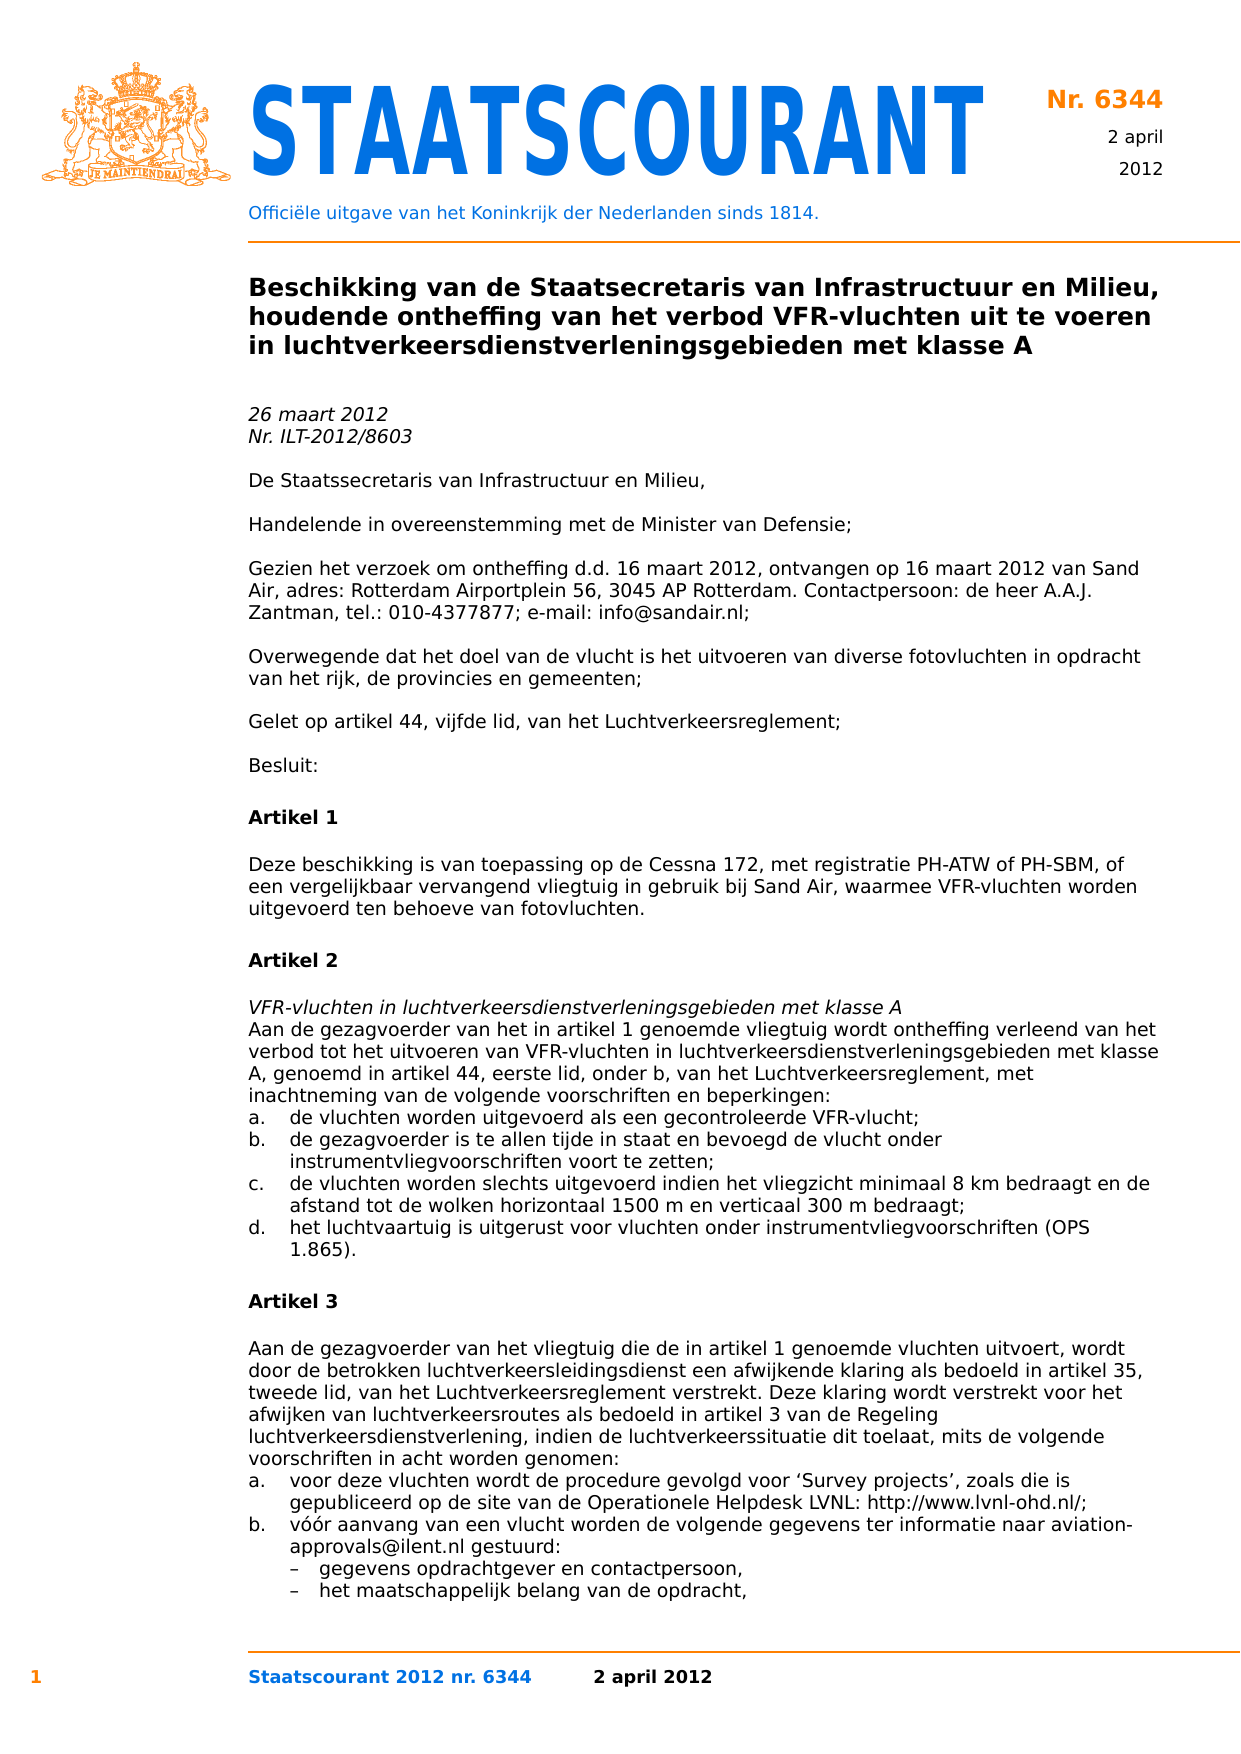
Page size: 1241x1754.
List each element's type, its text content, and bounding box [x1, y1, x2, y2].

text Besluit: [248, 755, 1163, 777]
text De Staatssecretaris van Infrastructuur en Milieu, [248, 470, 1163, 492]
table_header Nr. 6344 [998, 62, 1240, 121]
text b. de gezagvoerder is te allen tijde in staat en bevoegd de vlucht onder instrumentvliegvoorschriften voort te zetten; [248, 1129, 1163, 1173]
text a. voor deze vluchten wordt de procedure gevolgd voor ‘Survey projects’, zoals die is gepubliceerd op de site van de Operationele Helpdesk LVNL: http://www.lvnl-ohd.nl/; [248, 1470, 1163, 1514]
text Gelet op artikel 44, vijfde lid, van het Luchtverkeersreglement; [248, 711, 1163, 733]
text – gegevens opdrachtgever en contactpersoon, [289, 1558, 1163, 1580]
text Gezien het verzoek om ontheffing d.d. 16 maart 2012, ontvangen op 16 maart 2012 van Sand Air, adres: Rotterdam Airportplein 56, 3045 AP Rotterdam. Contactpersoon: de heer A.A.J. Zantman, tel.: 010-4377877; e-mail: info@sandair.nl; [248, 558, 1163, 624]
subtitle Artikel 1 [248, 807, 1163, 829]
text Aan de gezagvoerder van het vliegtuig die de in artikel 1 genoemde vluchten uitvoert, wordt door de betrokken luchtverkeersleidingsdienst een afwijkende klaring als bedoeld in artikel 35, tweede lid, van het Luchtverkeersreglement verstrekt. Deze klaring wordt verstrekt voor het afwijken van luchtverkeersroutes als bedoeld in artikel 3 van de Regeling luchtverkeersdienstverlening, indien de luchtverkeerssituatie dit toelaat, mits de volgende voorschriften in acht worden genomen: [248, 1338, 1163, 1470]
subtitle Artikel 3 [248, 1291, 1163, 1313]
text 26 maart 2012 [248, 404, 1163, 426]
text Overwegende dat het doel van de vlucht is het uitvoeren van diverse fotovluchten in opdracht van het rijk, de provincies en gemeenten; [248, 646, 1163, 689]
text Nr. ILT-2012/8603 [248, 426, 1163, 448]
subtitle VFR-vluchten in luchtverkeersdienstverleningsgebieden met klasse A [248, 997, 1163, 1019]
table_header [25, 62, 248, 241]
text Aan de gezagvoerder van het in artikel 1 genoemde vliegtuig wordt ontheffing verleend van het verbod tot het uitvoeren van VFR-vluchten in luchtverkeersdienstverleningsgebieden met klasse A, genoemd in artikel 44, eerste lid, onder b, van het Luchtverkeersreglement, met inachtneming van de volgende voorschriften en beperkingen: [248, 1019, 1163, 1107]
text – het maatschappelijk belang van de opdracht, [289, 1580, 1163, 1602]
text Handelende in overeenstemming met de Minister van Defensie; [248, 514, 1163, 536]
text d. het luchtvaartuig is uitgerust voor vluchten onder instrumentvliegvoorschriften (OPS 1.865). [248, 1217, 1163, 1261]
text b. vóór aanvang van een vlucht worden de volgende gegevens ter informatie naar aviation-approvals@ilent.nl gestuurd: [248, 1514, 1163, 1558]
text a. de vluchten worden uitgevoerd als een gecontroleerde VFR-vlucht; [248, 1107, 1163, 1129]
table_cell Officiële uitgave van het Koninkrijk der Nederlanden sinds 1814. [248, 203, 1240, 241]
text Deze beschikking is van toepassing op de Cessna 172, met registratie PH-ATW of PH-SBM, of een vergelijkbaar vervangend vliegtuig in gebruik bij Sand Air, waarmee VFR-vluchten worden uitgevoerd ten behoeve van fotovluchten. [248, 854, 1163, 920]
picture [41, 62, 231, 186]
subtitle Beschikking van de Staatsecretaris van Infrastructuur en Milieu, houdende ontheffing van het verbod VFR-vluchten uit te voeren in luchtverkeersdienstverleningsgebieden met klasse A [248, 273, 1163, 361]
table_header STAATSCOURANT [248, 62, 998, 203]
subtitle Artikel 2 [248, 950, 1163, 972]
text c. de vluchten worden slechts uitgevoerd indien het vliegzicht minimaal 8 km bedraagt en de afstand tot de wolken horizontaal 1500 m en verticaal 300 m bedraagt; [248, 1173, 1163, 1217]
table_cell 2 april [998, 121, 1240, 153]
table_cell 2012 [998, 153, 1240, 203]
